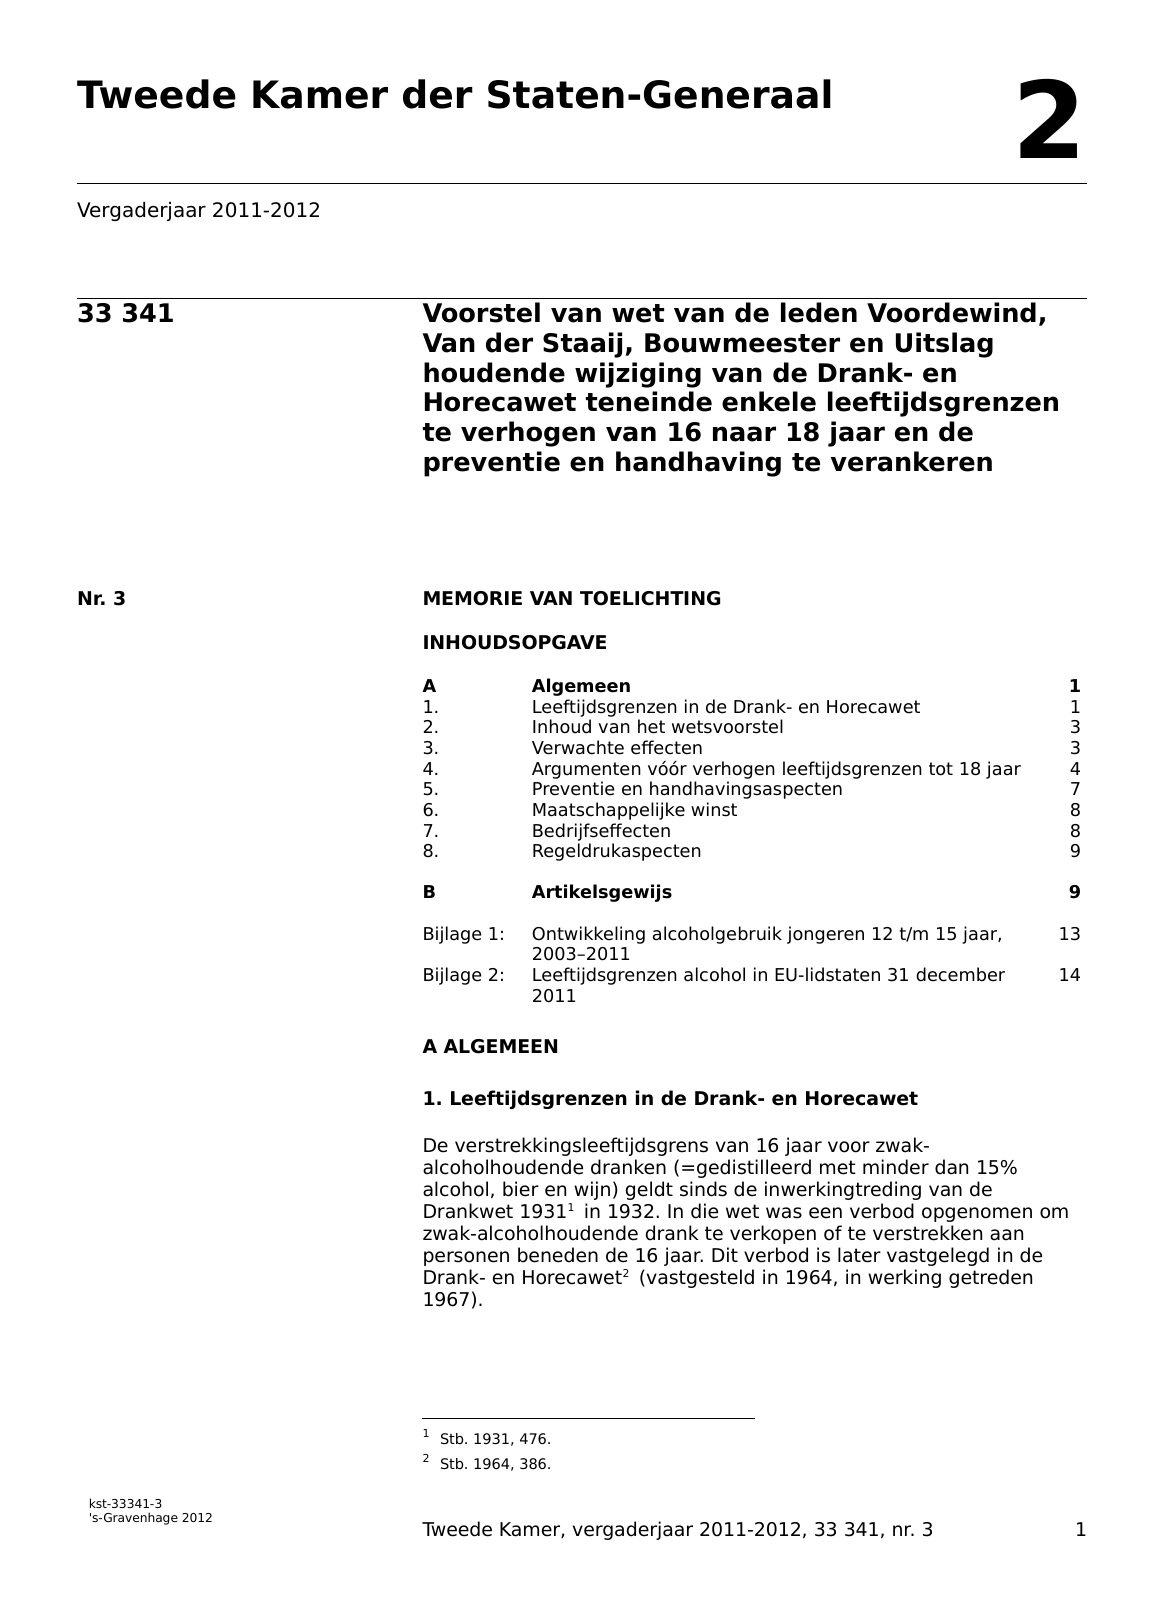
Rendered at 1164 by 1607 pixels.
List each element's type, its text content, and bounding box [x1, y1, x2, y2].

table_cell 14 [1028, 965, 1087, 1006]
table_cell 8 [1028, 821, 1087, 841]
table_cell 8. [422, 841, 526, 862]
table_cell 1. [422, 697, 526, 717]
table_header 1 [1028, 676, 1087, 697]
table_cell Verwachte effecten [526, 738, 1028, 759]
text Stb. 1931, 476. [422, 1427, 1087, 1449]
table_cell [1028, 862, 1087, 882]
subtitle INHOUDSOPGAVE [422, 632, 1087, 654]
table_cell Maatschappelijke winst [526, 800, 1028, 821]
table_cell 5. [422, 779, 526, 800]
subtitle 1. Leeftijdsgrenzen in de Drank- en Horecawet [422, 1088, 1087, 1110]
table_cell [422, 862, 526, 882]
table_cell 9 [1028, 883, 1087, 903]
table_cell [526, 862, 1028, 882]
table_cell Bijlage 2: [422, 965, 526, 1006]
table_cell Argumenten vóór verhogen leeftijdsgrenzen tot 18 jaar [526, 759, 1028, 779]
table_cell Bedrijfseffecten [526, 821, 1028, 841]
table_cell 6. [422, 800, 526, 821]
table_cell 4. [422, 759, 526, 779]
table_cell 8 [1028, 800, 1087, 821]
table_cell 1 [1028, 697, 1087, 717]
table_header A [422, 676, 526, 697]
table_cell 4 [1028, 759, 1087, 779]
table_cell Bijlage 1: [422, 924, 526, 965]
table_header 2 [886, 59, 1087, 183]
table_cell Leeftijdsgrenzen in de Drank- en Horecawet [526, 697, 1028, 717]
table_cell Vergaderjaar 2011-2012 [77, 184, 1087, 298]
table_cell [1028, 903, 1087, 924]
table_cell B [422, 883, 526, 903]
table_cell 7 [1028, 779, 1087, 800]
text De verstrekkingsleeftijdsgrens van 16 jaar voor zwak-alcoholhoudende dranken (=gedistilleerd met minder dan 15% alcohol, bier en wijn) geldt sinds de inwerkingtreding van de Drankwet 1931 in 1932. In die wet was een verbod opgenomen om zwak-alcoholhoudende drank te verkopen of te verstrekken aan personen beneden de 16 jaar. Dit verbod is later vastgelegd in de Drank- en Horecawet (vastgesteld in 1964, in werking getreden 1967). [422, 1135, 1087, 1311]
table_cell 7. [422, 821, 526, 841]
table_cell 3 [1028, 738, 1087, 759]
table_cell Preventie en handhavingsaspecten [526, 779, 1028, 800]
subtitle 33 341 Voorstel van wet van de leden Voordewind, Van der Staaij, Bouwmeester en Uitslag houdende wijziging van de Drank- en Horecawet teneinde enkele leeftijdsgrenzen te verhogen van 16 naar 18 jaar en de preventie en handhaving te verankeren [77, 299, 1087, 477]
text kst-33341-3 [88, 1497, 323, 1511]
subtitle Nr. 3 MEMORIE VAN TOELICHTING [77, 588, 1087, 610]
table_cell Regeldrukaspecten [526, 841, 1028, 862]
table_cell 13 [1028, 924, 1087, 965]
subtitle A ALGEMEEN [422, 1036, 1087, 1058]
table_cell [526, 903, 1028, 924]
table_cell 3 [1028, 718, 1087, 738]
table_cell Artikelsgewijs [526, 883, 1028, 903]
table_header Algemeen [526, 676, 1028, 697]
table_cell Inhoud van het wetsvoorstel [526, 718, 1028, 738]
table_cell Leeftijdsgrenzen alcohol in EU-lidstaten 31 december 2011 [526, 965, 1028, 1006]
table_cell [422, 903, 526, 924]
table_cell 3. [422, 738, 526, 759]
table_cell 2. [422, 718, 526, 738]
table_header Tweede Kamer der Staten-Generaal [77, 59, 886, 183]
table_cell 9 [1028, 841, 1087, 862]
table_cell Ontwikkeling alcoholgebruik jongeren 12 t/m 15 jaar, 2003–2011 [526, 924, 1028, 965]
text Stb. 1964, 386. [422, 1452, 1087, 1474]
text 's-Gravenhage 2012 [88, 1511, 323, 1525]
